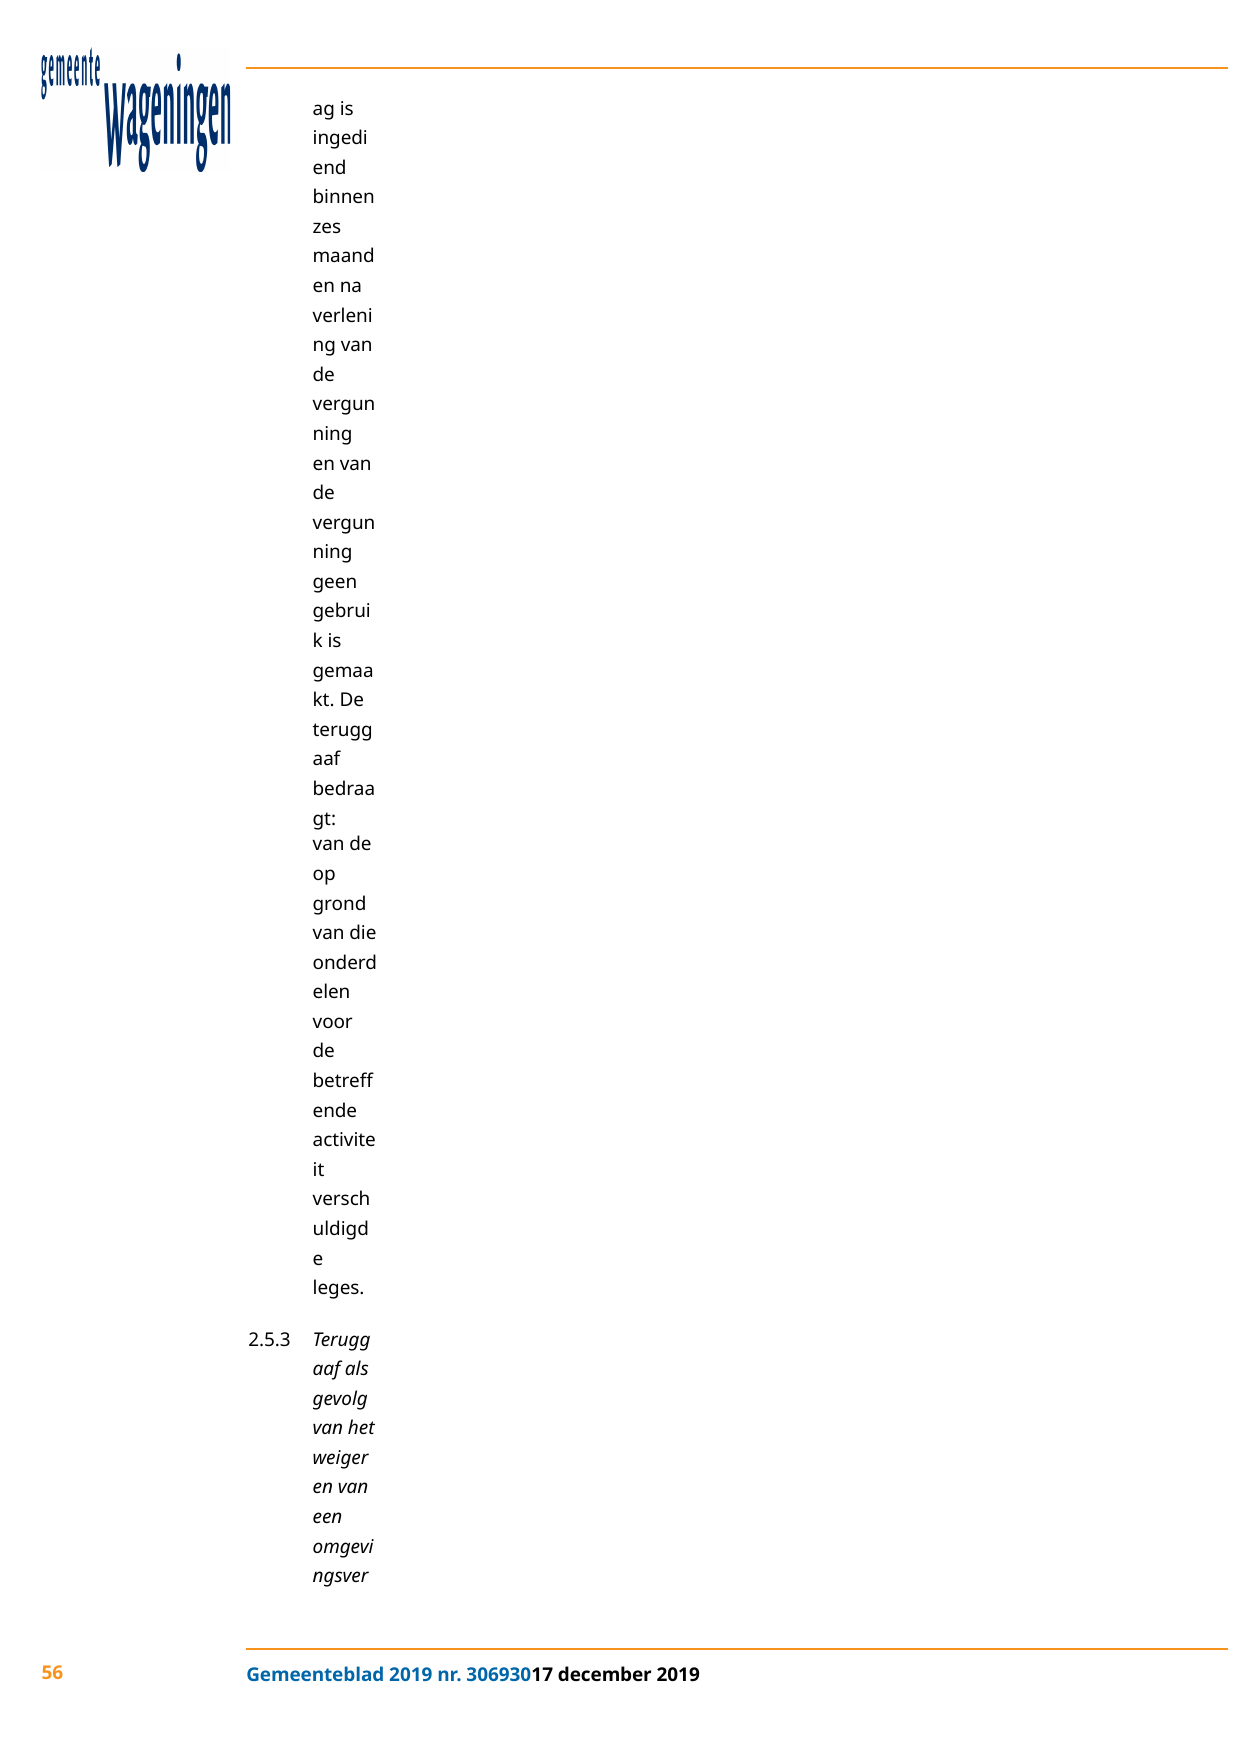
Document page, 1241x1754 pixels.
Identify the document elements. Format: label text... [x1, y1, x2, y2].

table_cell [248, 831, 312, 1300]
table_cell [377, 95, 442, 831]
picture [41, 47, 231, 172]
table_cell van de op grond van die onderdelen voor de betreffende activiteit verschuldigde leges. [313, 831, 377, 1300]
table_cell [313, 1300, 377, 1326]
table_cell [377, 831, 442, 1300]
table_cell [377, 1300, 442, 1326]
table_cell [248, 1300, 312, 1326]
table_cell Teruggaaf als gevolg van het weigeren van een omgevingsver [313, 1326, 377, 1588]
table_cell [377, 1326, 442, 1588]
table_cell [248, 95, 312, 831]
table_cell 2.5.3 [248, 1326, 312, 1588]
table_cell ag is ingediend binnen zes maanden na verlening van de vergunning en van de vergunning geen gebruik is gemaakt. De teruggaaf bedraagt: [313, 95, 377, 831]
